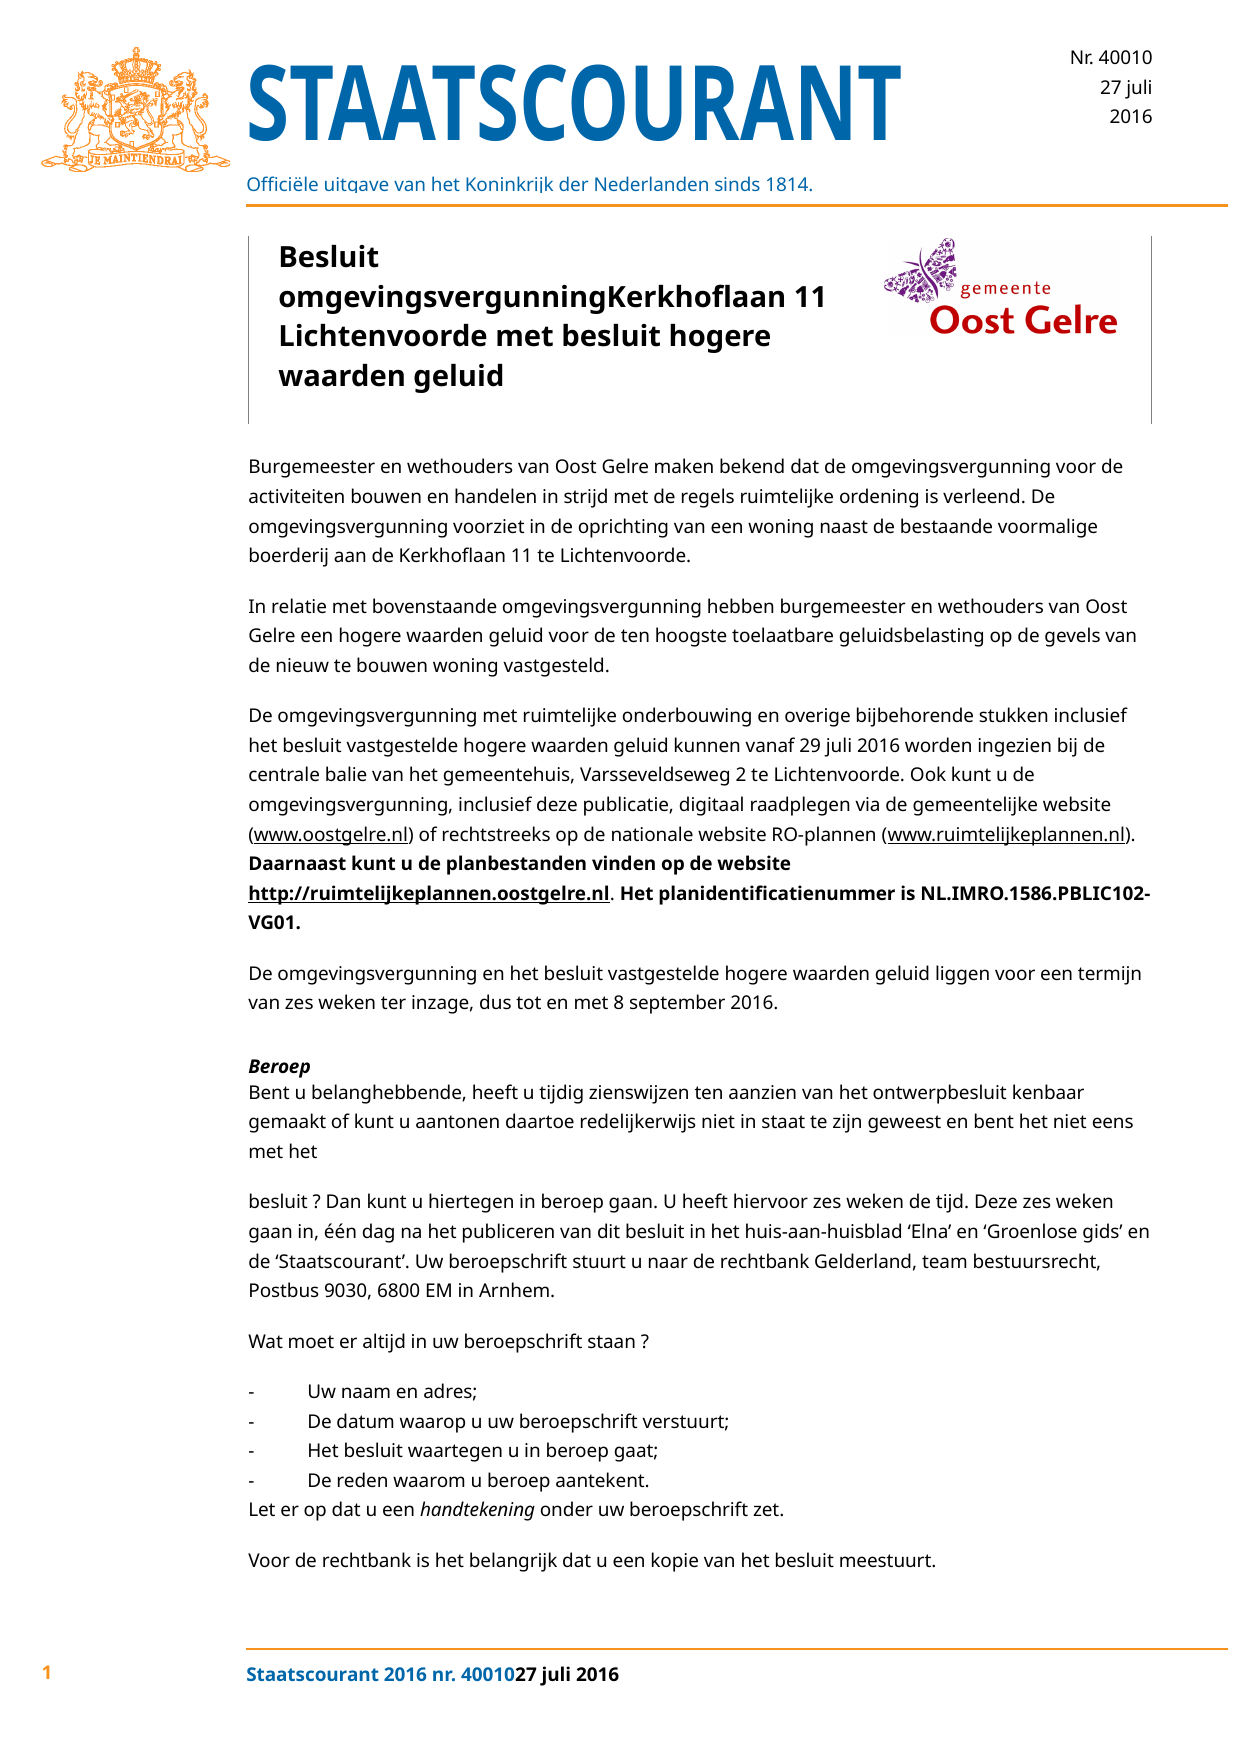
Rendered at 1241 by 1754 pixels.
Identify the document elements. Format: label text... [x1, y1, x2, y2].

text Burgemeester en wethouders van Oost Gelre maken bekend dat de omgevingsvergunning voor de activiteiten bouwen en handelen in strijd met de regels ruimtelijke ordening is verleend. De omgevingsvergunning voorziet in de oprichting van een woning naast de bestaande voormalige boerderij aan de Kerkhoflaan 11 te Lichtenvoorde. [248, 454, 1152, 568]
list De reden waarom u beroep aantekent. [248, 1467, 1152, 1493]
text besluit ? Dan kunt u hiertegen in beroep gaan. U heeft hiervoor zes weken de tijd. Deze zes weken gaan in, één dag na het publiceren van dit besluit in het huis-aan-huisblad ‘Elna’ en ‘Groenlose gids’ en de ‘Staatscourant’. Uw beroepschrift stuurt u naar de rechtbank Gelderland, team bestuursrecht, Postbus 9030, 6800 EM in Arnhem. [248, 1189, 1152, 1303]
text De omgevingsvergunning en het besluit vastgestelde hogere waarden geluid liggen voor een termijn van zes weken ter inzage, dus tot en met 8 september 2016. [248, 960, 1152, 1015]
text Voor de rechtbank is het belangrijk dat u een kopie van het besluit meestuurt. [248, 1547, 1152, 1573]
table_header [850, 236, 1151, 424]
text Let er op dat u een handtekening onder uw beroepschrift zet. [248, 1497, 1152, 1522]
text In relatie met bovenstaande omgevingsvergunning hebben burgemeester en wethouders van Oost Gelre een hogere waarden geluid voor de ten hoogste toelaatbare geluidsbelasting op de gevels van de nieuw te bouwen woning vastgesteld. [248, 593, 1152, 678]
table_header Besluit omgevingsvergunningKerkhoflaan 11 Lichtenvoorde met besluit hogere waarden geluid [249, 236, 850, 424]
list Uw naam en adres; [248, 1378, 1152, 1404]
text Beroep [248, 1053, 1152, 1079]
picture [41, 47, 231, 172]
text De omgevingsvergunning met ruimtelijke onderbouwing en overige bijbehorende stukken inclusief het besluit vastgestelde hogere waarden geluid kunnen vanaf 29 juli 2016 worden ingezien bij de centrale balie van het gemeentehuis, Varsseveldseweg 2 te Lichtenvoorde. Ook kunt u de omgevingsvergunning, inclusief deze publicatie, digitaal raadplegen via de gemeentelijke website (www.oostgelre.nl) of rechtstreeks op de nationale website RO-plannen (www.ruimtelijkeplannen.nl). Daarnaast kunt u de planbestanden vinden op de website http://ruimtelijkeplannen.oostgelre.nl. Het planidentificatienummer is NL.IMRO.1586.PBLIC102-VG01. [248, 702, 1152, 935]
picture [882, 236, 1119, 336]
text Wat moet er altijd in uw beroepschrift staan ? [248, 1328, 1152, 1354]
list Het besluit waartegen u in beroep gaat; [248, 1437, 1152, 1463]
text Bent u belanghebbende, heeft u tijdig zienswijzen ten aanzien van het ontwerpbesluit kenbaar gemaakt of kunt u aantonen daartoe redelijkerwijs niet in staat te zijn geweest en bent het niet eens met het [248, 1079, 1152, 1164]
list De datum waarop u uw beroepschrift verstuurt; [248, 1408, 1152, 1434]
